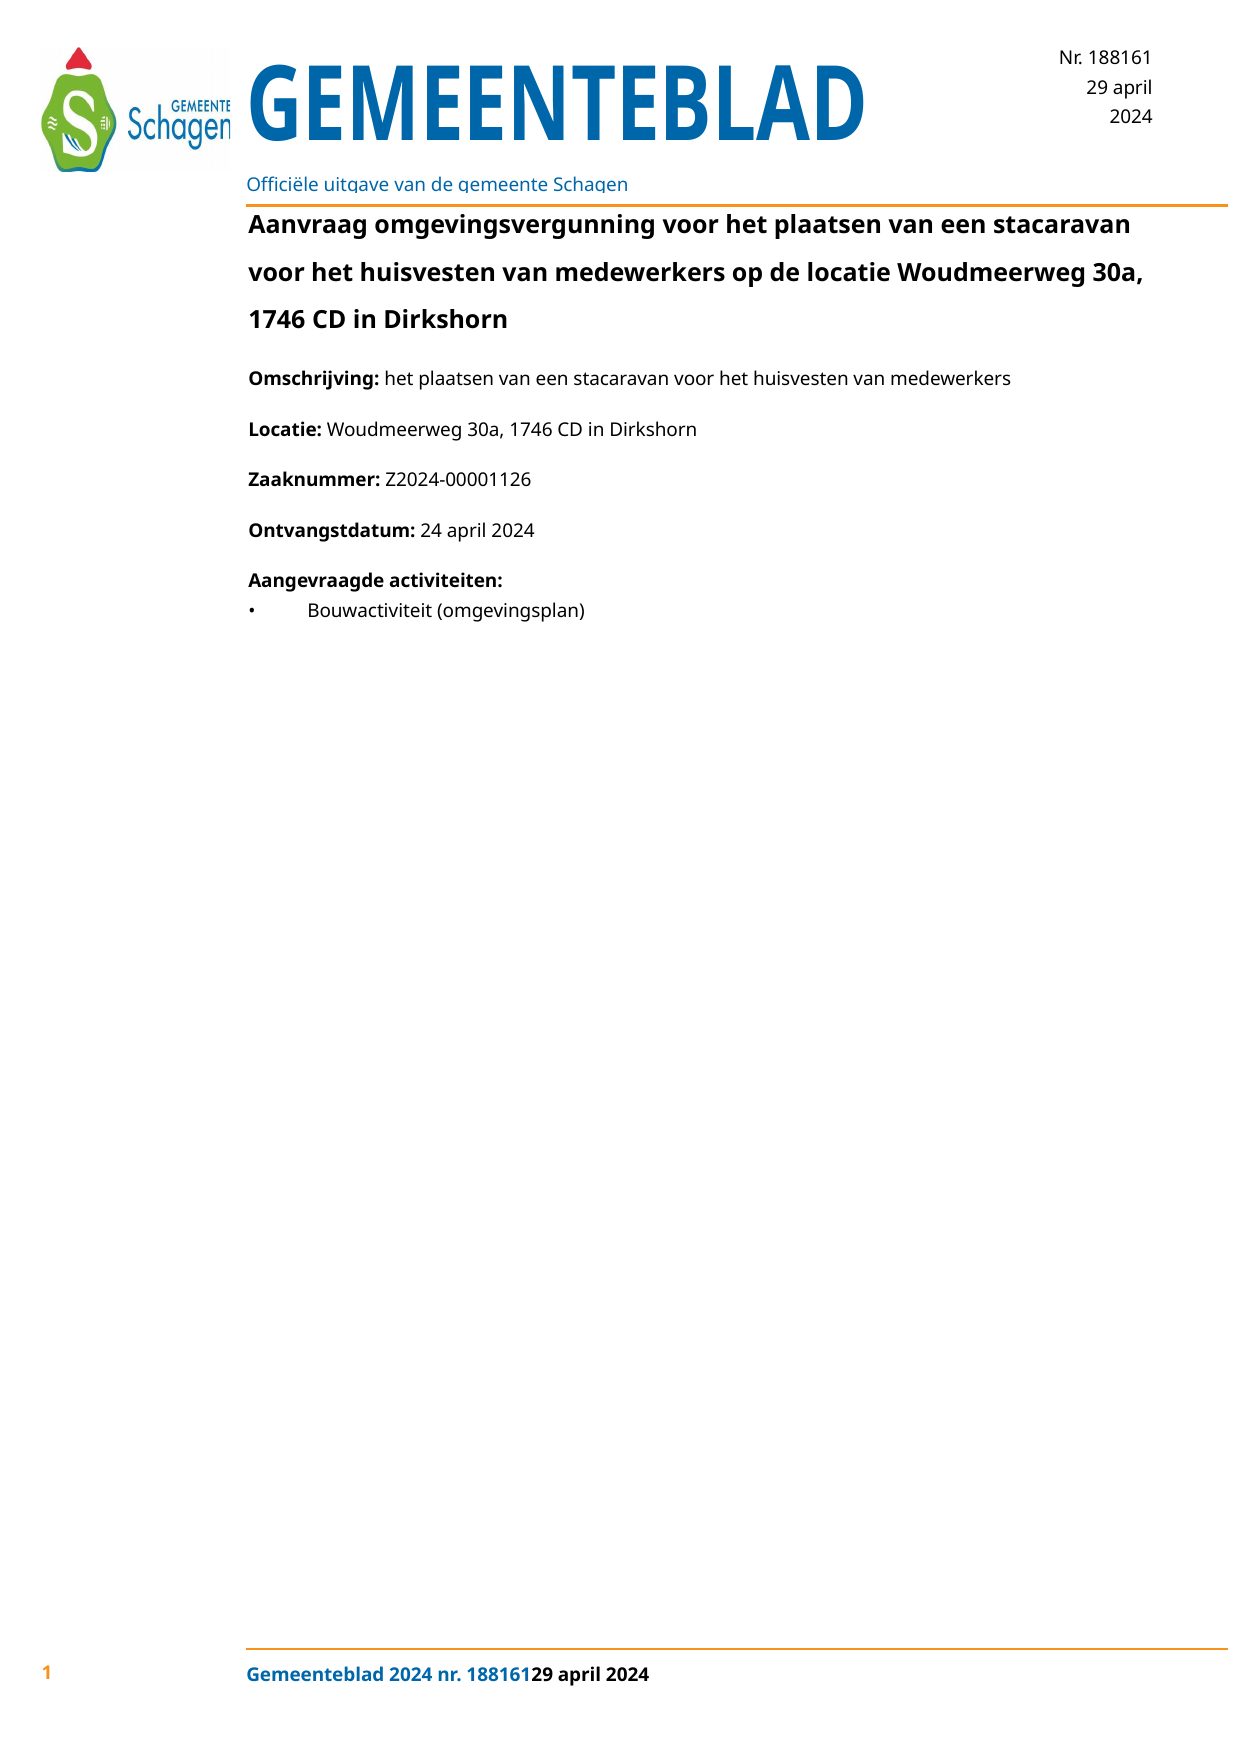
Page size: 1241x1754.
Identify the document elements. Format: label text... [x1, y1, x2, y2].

picture [41, 47, 231, 172]
text Ontvangstdatum: 24 april 2024 [248, 517, 1152, 542]
text Aangevraagde activiteiten: [248, 567, 1152, 593]
text Zaaknummer: Z2024-00001126 [248, 466, 1152, 492]
text Omschrijving: het plaatsen van een stacaravan voor het huisvesten van medewerkers [248, 366, 1152, 391]
list Bouwactiviteit (omgevingsplan) [248, 597, 1152, 622]
text Locatie: Woudmeerweg 30a, 1746 CD in Dirkshorn [248, 416, 1152, 442]
text Aanvraag omgevingsvergunning voor het plaatsen van een stacaravan voor het huisvesten van medewerkers op de locatie Woudmeerweg 30a, 1746 CD in Dirkshorn [248, 207, 1152, 336]
